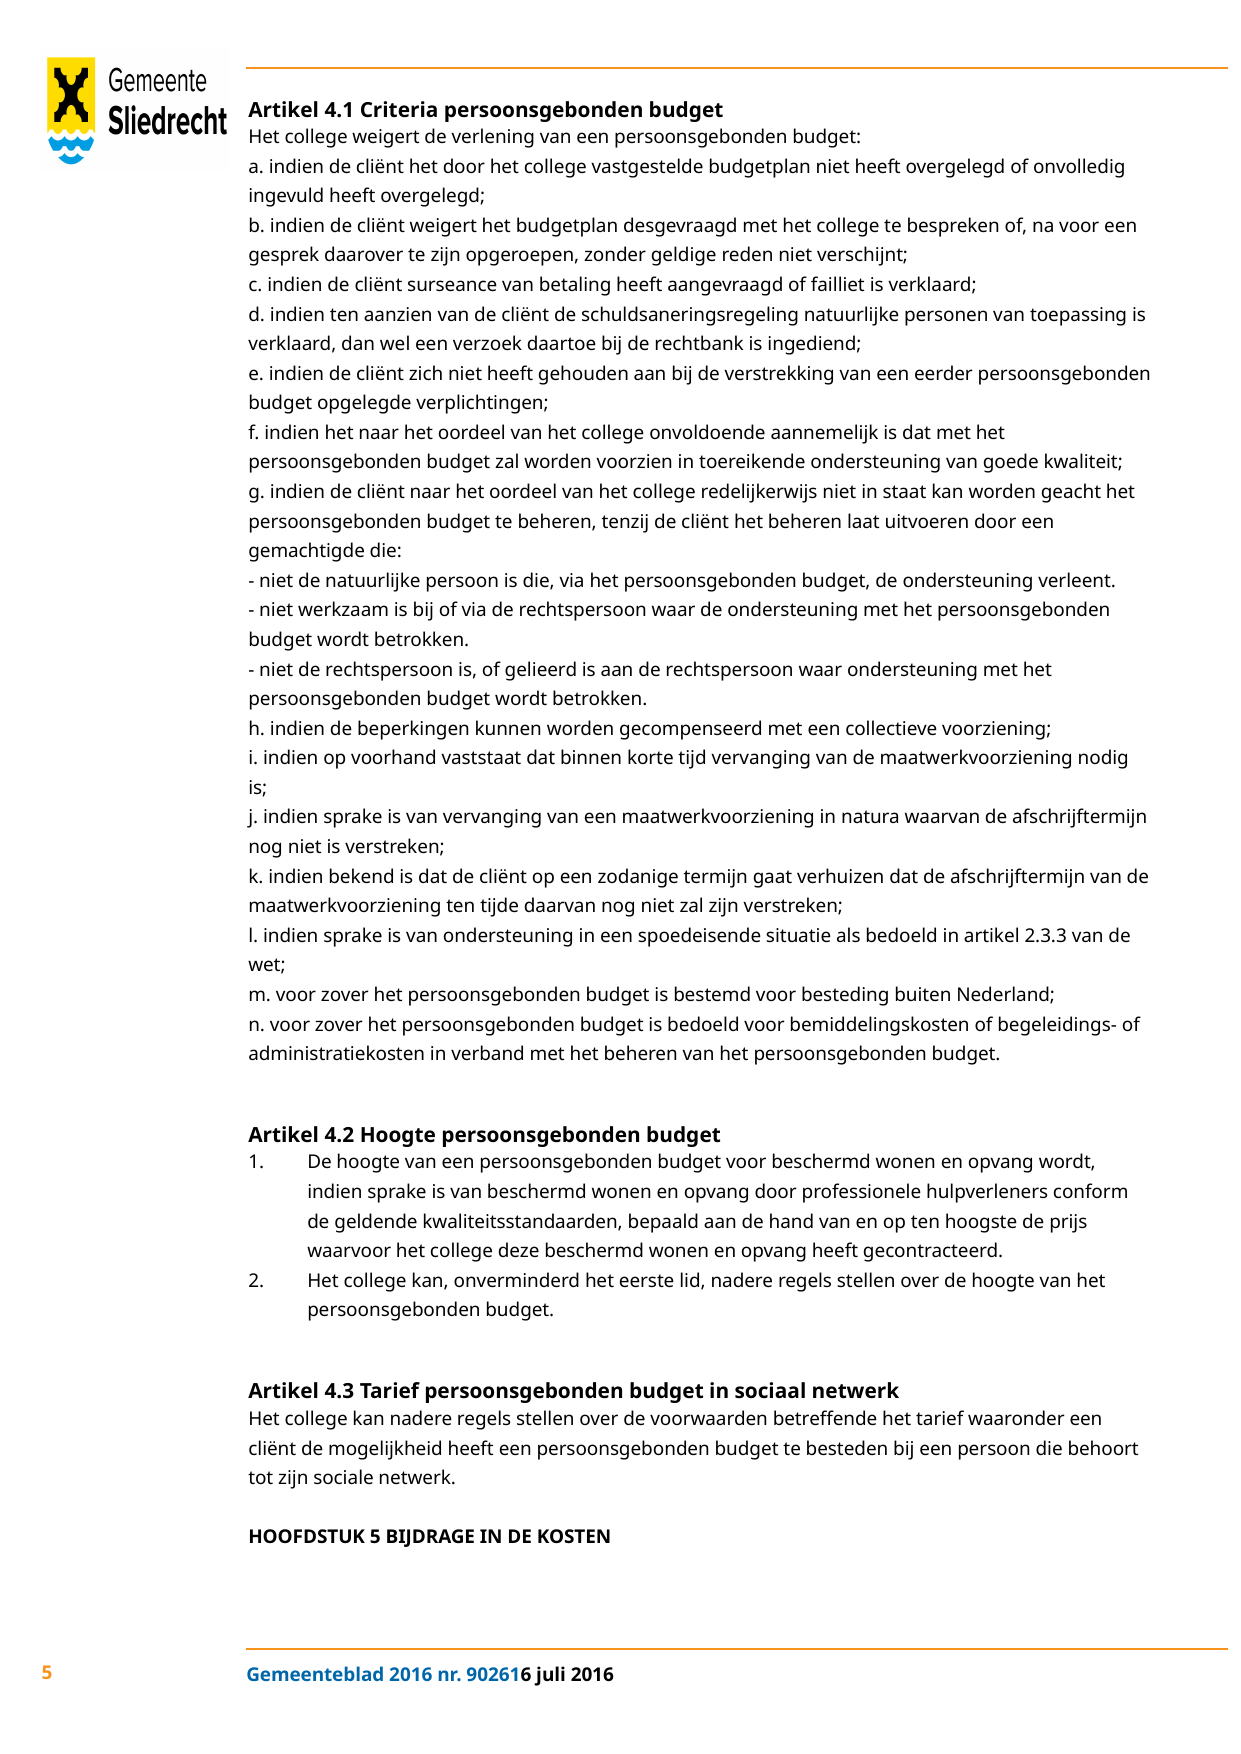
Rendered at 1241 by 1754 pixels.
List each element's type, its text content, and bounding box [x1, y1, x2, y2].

text i. indien op voorhand vaststaat dat binnen korte tijd vervanging van de maatwerkvoorziening nodig is; [248, 744, 1152, 800]
text h. indien de beperkingen kunnen worden gecompenseerd met een collectieve voorziening; [248, 715, 1152, 741]
text c. indien de cliënt surseance van betaling heeft aangevraagd of failliet is verklaard; [248, 271, 1152, 297]
text m. voor zover het persoonsgebonden budget is bestemd voor besteding buiten Nederland; [248, 981, 1152, 1007]
text d. indien ten aanzien van de cliënt de schuldsaneringsregeling natuurlijke personen van toepassing is verklaard, dan wel een verzoek daartoe bij de rechtbank is ingediend; [248, 301, 1152, 356]
list De hoogte van een persoonsgebonden budget voor beschermd wonen en opvang wordt, indien sprake is van beschermd wonen en opvang door professionele hulpverleners conform de geldende kwaliteitsstandaarden, bepaald aan de hand van en op ten hoogste de prijs waarvoor het college deze beschermd wonen en opvang heeft gecontracteerd. [248, 1149, 1152, 1263]
text k. indien bekend is dat de cliënt op een zodanige termijn gaat verhuizen dat de afschrijftermijn van de maatwerkvoorziening ten tijde daarvan nog niet zal zijn verstreken; [248, 863, 1152, 918]
text Artikel 4.1 Criteria persoonsgebonden budget [248, 95, 1152, 123]
text HOOFDSTUK 5 BIJDRAGE IN DE KOSTEN [248, 1523, 1152, 1549]
text b. indien de cliënt weigert het budgetplan desgevraagd met het college te bespreken of, na voor een gesprek daarover te zijn opgeroepen, zonder geldige reden niet verschijnt; [248, 212, 1152, 267]
text - niet de rechtspersoon is, of gelieerd is aan de rechtspersoon waar ondersteuning met het persoonsgebonden budget wordt betrokken. [248, 656, 1152, 711]
text g. indien de cliënt naar het oordeel van het college redelijkerwijs niet in staat kan worden geacht het persoonsgebonden budget te beheren, tenzij de cliënt het beheren laat uitvoeren door een gemachtigde die: [248, 478, 1152, 563]
text - niet de natuurlijke persoon is die, via het persoonsgebonden budget, de ondersteuning verleent. [248, 567, 1152, 593]
text Het college weigert de verlening van een persoonsgebonden budget: [248, 123, 1152, 149]
text Artikel 4.2 Hoogte persoonsgebonden budget [248, 1120, 1152, 1149]
text - niet werkzaam is bij of via de rechtspersoon waar de ondersteuning met het persoonsgebonden budget wordt betrokken. [248, 597, 1152, 652]
text Artikel 4.3 Tarief persoonsgebonden budget in sociaal netwerk [248, 1377, 1152, 1405]
text Het college kan nadere regels stellen over de voorwaarden betreffende het tarief waaronder een cliënt de mogelijkheid heeft een persoonsgebonden budget te besteden bij een persoon die behoort tot zijn sociale netwerk. [248, 1405, 1152, 1490]
text l. indien sprake is van ondersteuning in een spoedeisende situatie als bedoeld in artikel 2.3.3 van de wet; [248, 922, 1152, 977]
text a. indien de cliënt het door het college vastgestelde budgetplan niet heeft overgelegd of onvolledig ingevuld heeft overgelegd; [248, 153, 1152, 208]
list Het college kan, onverminderd het eerste lid, nadere regels stellen over de hoogte van het persoonsgebonden budget. [248, 1267, 1152, 1322]
picture [41, 47, 231, 172]
text e. indien de cliënt zich niet heeft gehouden aan bij de verstrekking van een eerder persoonsgebonden budget opgelegde verplichtingen; [248, 360, 1152, 415]
text j. indien sprake is van vervanging van een maatwerkvoorziening in natura waarvan de afschrijftermijn nog niet is verstreken; [248, 804, 1152, 859]
text n. voor zover het persoonsgebonden budget is bedoeld voor bemiddelingskosten of begeleidings- of administratiekosten in verband met het beheren van het persoonsgebonden budget. [248, 1011, 1152, 1066]
text f. indien het naar het oordeel van het college onvoldoende aannemelijk is dat met het persoonsgebonden budget zal worden voorzien in toereikende ondersteuning van goede kwaliteit; [248, 419, 1152, 474]
